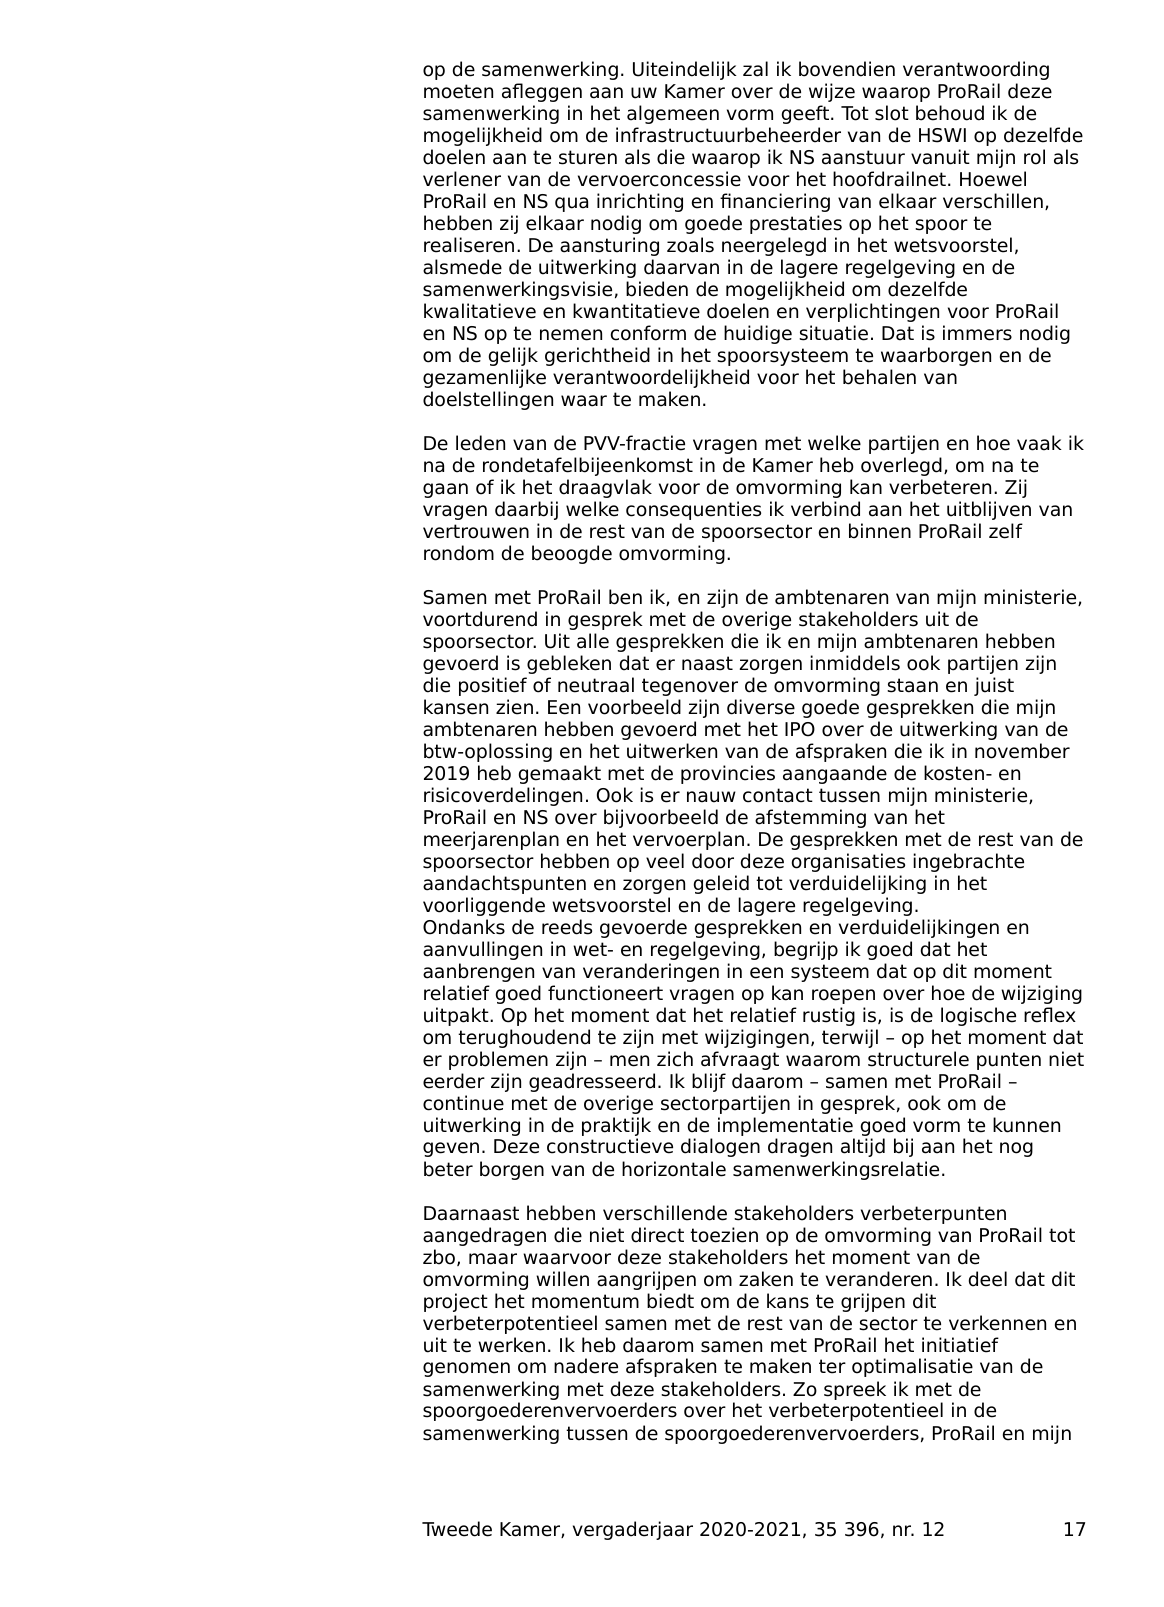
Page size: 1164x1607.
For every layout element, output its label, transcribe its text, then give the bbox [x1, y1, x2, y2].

text Samen met ProRail ben ik, en zijn de ambtenaren van mijn ministerie, voortdurend in gesprek met de overige stakeholders uit de spoorsector. Uit alle gesprekken die ik en mijn ambtenaren hebben gevoerd is gebleken dat er naast zorgen inmiddels ook partijen zijn die positief of neutraal tegenover de omvorming staan en juist kansen zien. Een voorbeeld zijn diverse goede gesprekken die mijn ambtenaren hebben gevoerd met het IPO over de uitwerking van de btw-oplossing en het uitwerken van de afspraken die ik in november 2019 heb gemaakt met de provincies aangaande de kosten- en risicoverdelingen. Ook is er nauw contact tussen mijn ministerie, ProRail en NS over bijvoorbeeld de afstemming van het meerjarenplan en het vervoerplan. De gesprekken met de rest van de spoorsector hebben op veel door deze organisaties ingebrachte aandachtspunten en zorgen geleid tot verduidelijking in het voorliggende wetsvoorstel en de lagere regelgeving. [422, 587, 1087, 917]
text De leden van de PVV-fractie vragen met welke partijen en hoe vaak ik na de rondetafelbijeenkomst in de Kamer heb overlegd, om na te gaan of ik het draagvlak voor de omvorming kan verbeteren. Zij vragen daarbij welke consequenties ik verbind aan het uitblijven van vertrouwen in de rest van de spoorsector en binnen ProRail zelf rondom de beoogde omvorming. [422, 433, 1087, 565]
text Ondanks de reeds gevoerde gesprekken en verduidelijkingen en aanvullingen in wet- en regelgeving, begrijp ik goed dat het aanbrengen van veranderingen in een systeem dat op dit moment relatief goed functioneert vragen op kan roepen over hoe de wijziging uitpakt. Op het moment dat het relatief rustig is, is de logische reflex om terughoudend te zijn met wijzigingen, terwijl – op het moment dat er problemen zijn – men zich afvraagt waarom structurele punten niet eerder zijn geadresseerd. Ik blijf daarom – samen met ProRail – continue met de overige sectorpartijen in gesprek, ook om de uitwerking in de praktijk en de implementatie goed vorm te kunnen geven. Deze constructieve dialogen dragen altijd bij aan het nog beter borgen van de horizontale samenwerkingsrelatie. [422, 917, 1087, 1180]
text Daarnaast hebben verschillende stakeholders verbeterpunten aangedragen die niet direct toezien op de omvorming van ProRail tot zbo, maar waarvoor deze stakeholders het moment van de omvorming willen aangrijpen om zaken te veranderen. Ik deel dat dit project het momentum biedt om de kans te grijpen dit verbeterpotentieel samen met de rest van de sector te verkennen en uit te werken. Ik heb daarom samen met ProRail het initiatief genomen om nadere afspraken te maken ter optimalisatie van de samenwerking met deze stakeholders. Zo spreek ik met de spoorgoederenvervoerders over het verbeterpotentieel in de samenwerking tussen de spoorgoederenvervoerders, ProRail en mijn [422, 1203, 1087, 1444]
text op de samenwerking. Uiteindelijk zal ik bovendien verantwoording moeten afleggen aan uw Kamer over de wijze waarop ProRail deze samenwerking in het algemeen vorm geeft. Tot slot behoud ik de mogelijkheid om de infrastructuurbeheerder van de HSWI op dezelfde doelen aan te sturen als die waarop ik NS aanstuur vanuit mijn rol als verlener van de vervoerconcessie voor het hoofdrailnet. Hoewel ProRail en NS qua inrichting en financiering van elkaar verschillen, hebben zij elkaar nodig om goede prestaties op het spoor te realiseren. De aansturing zoals neergelegd in het wetsvoorstel, alsmede de uitwerking daarvan in de lagere regelgeving en de samenwerkingsvisie, bieden de mogelijkheid om dezelfde kwalitatieve en kwantitatieve doelen en verplichtingen voor ProRail en NS op te nemen conform de huidige situatie. Dat is immers nodig om de gelijk gerichtheid in het spoorsysteem te waarborgen en de gezamenlijke verantwoordelijkheid voor het behalen van doelstellingen waar te maken. [422, 59, 1087, 411]
